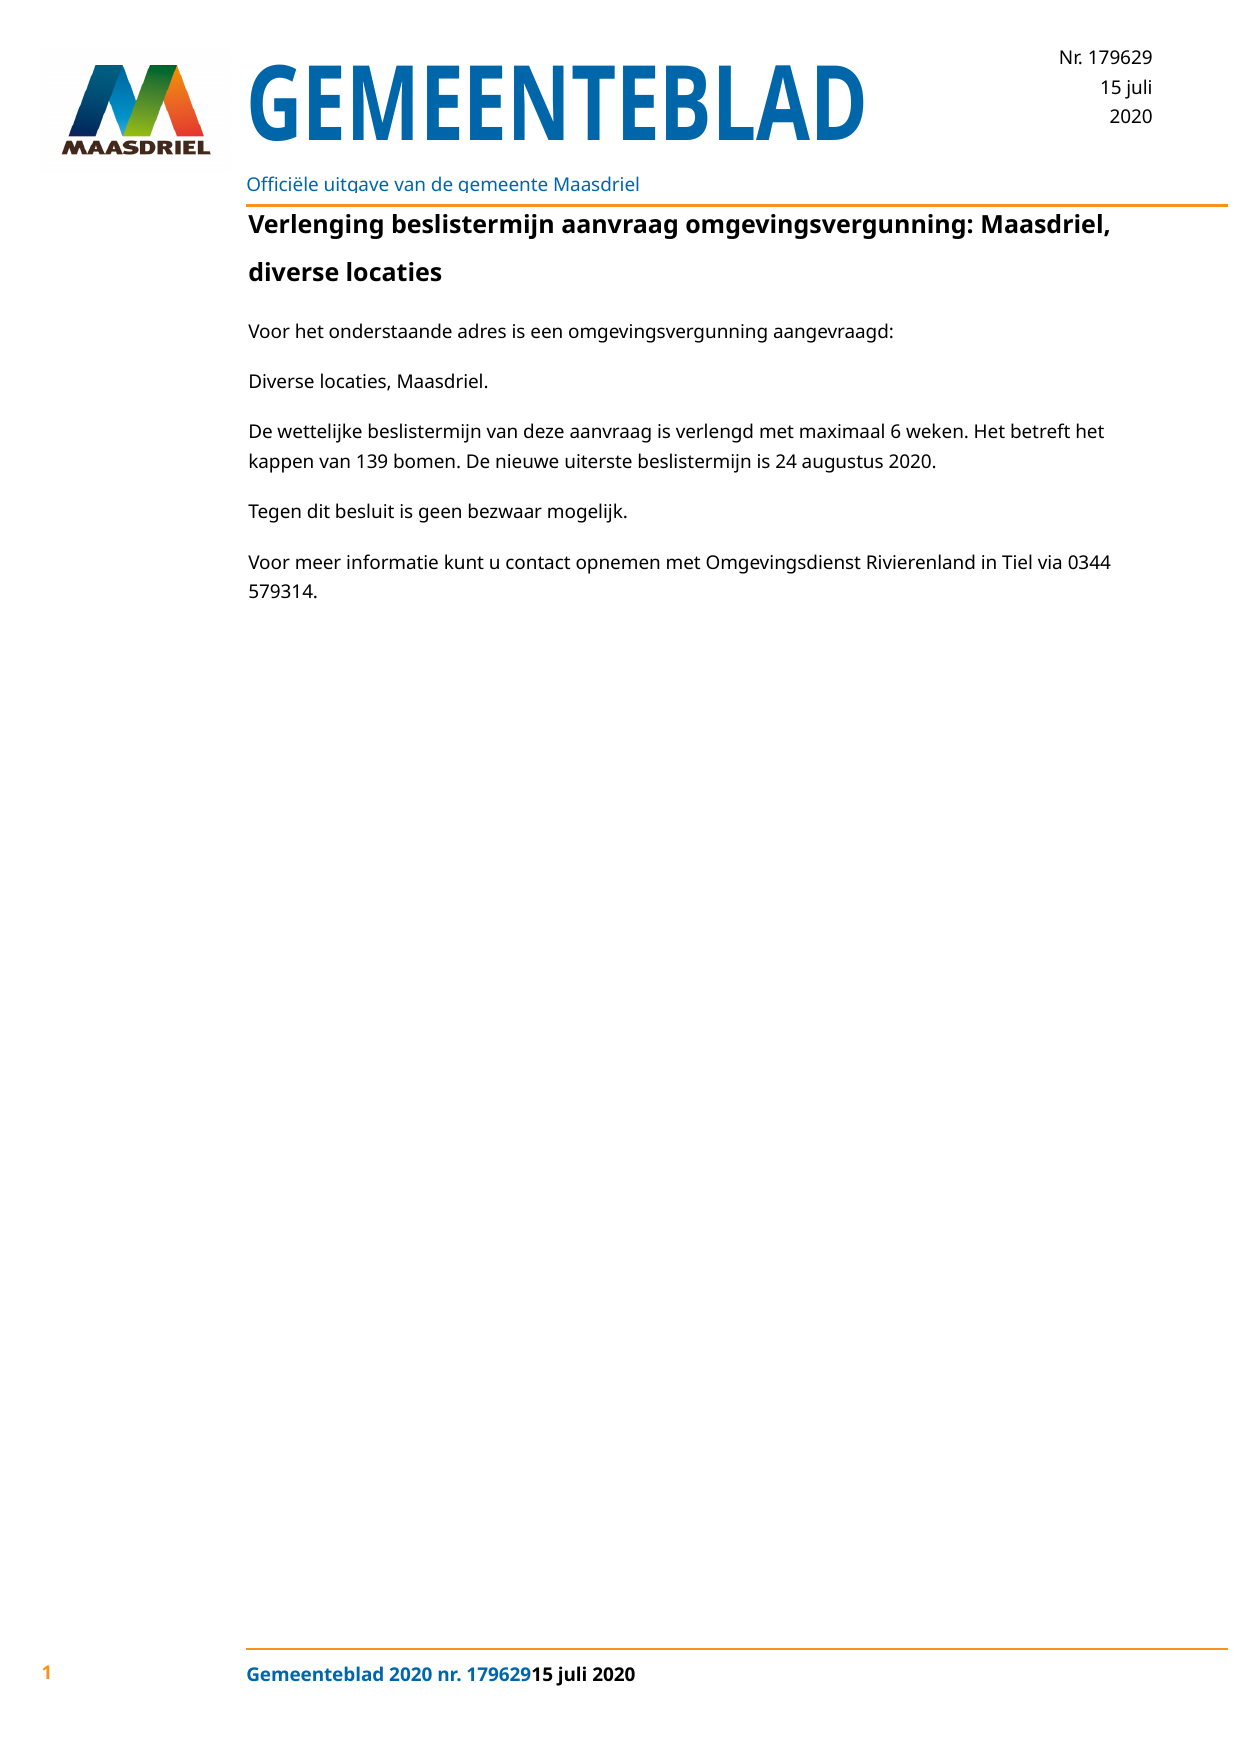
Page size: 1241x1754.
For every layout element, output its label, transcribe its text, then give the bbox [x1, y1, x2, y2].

text Verlenging beslistermijn aanvraag omgevingsvergunning: Maasdriel, diverse locaties [248, 207, 1152, 288]
text Tegen dit besluit is geen bezwaar mogelijk. [248, 499, 1152, 524]
text Voor meer informatie kunt u contact opnemen met Omgevingsdienst Rivierenland in Tiel via 0344 579314. [248, 549, 1152, 604]
text De wettelijke beslistermijn van deze aanvraag is verlengd met maximaal 6 weken. Het betreft het kappen van 139 bomen. De nieuwe uiterste beslistermijn is 24 augustus 2020. [248, 419, 1152, 474]
text Voor het onderstaande adres is een omgevingsvergunning aangevraagd: [248, 318, 1152, 344]
picture [41, 47, 231, 172]
text Diverse locaties, Maasdriel. [248, 368, 1152, 394]
